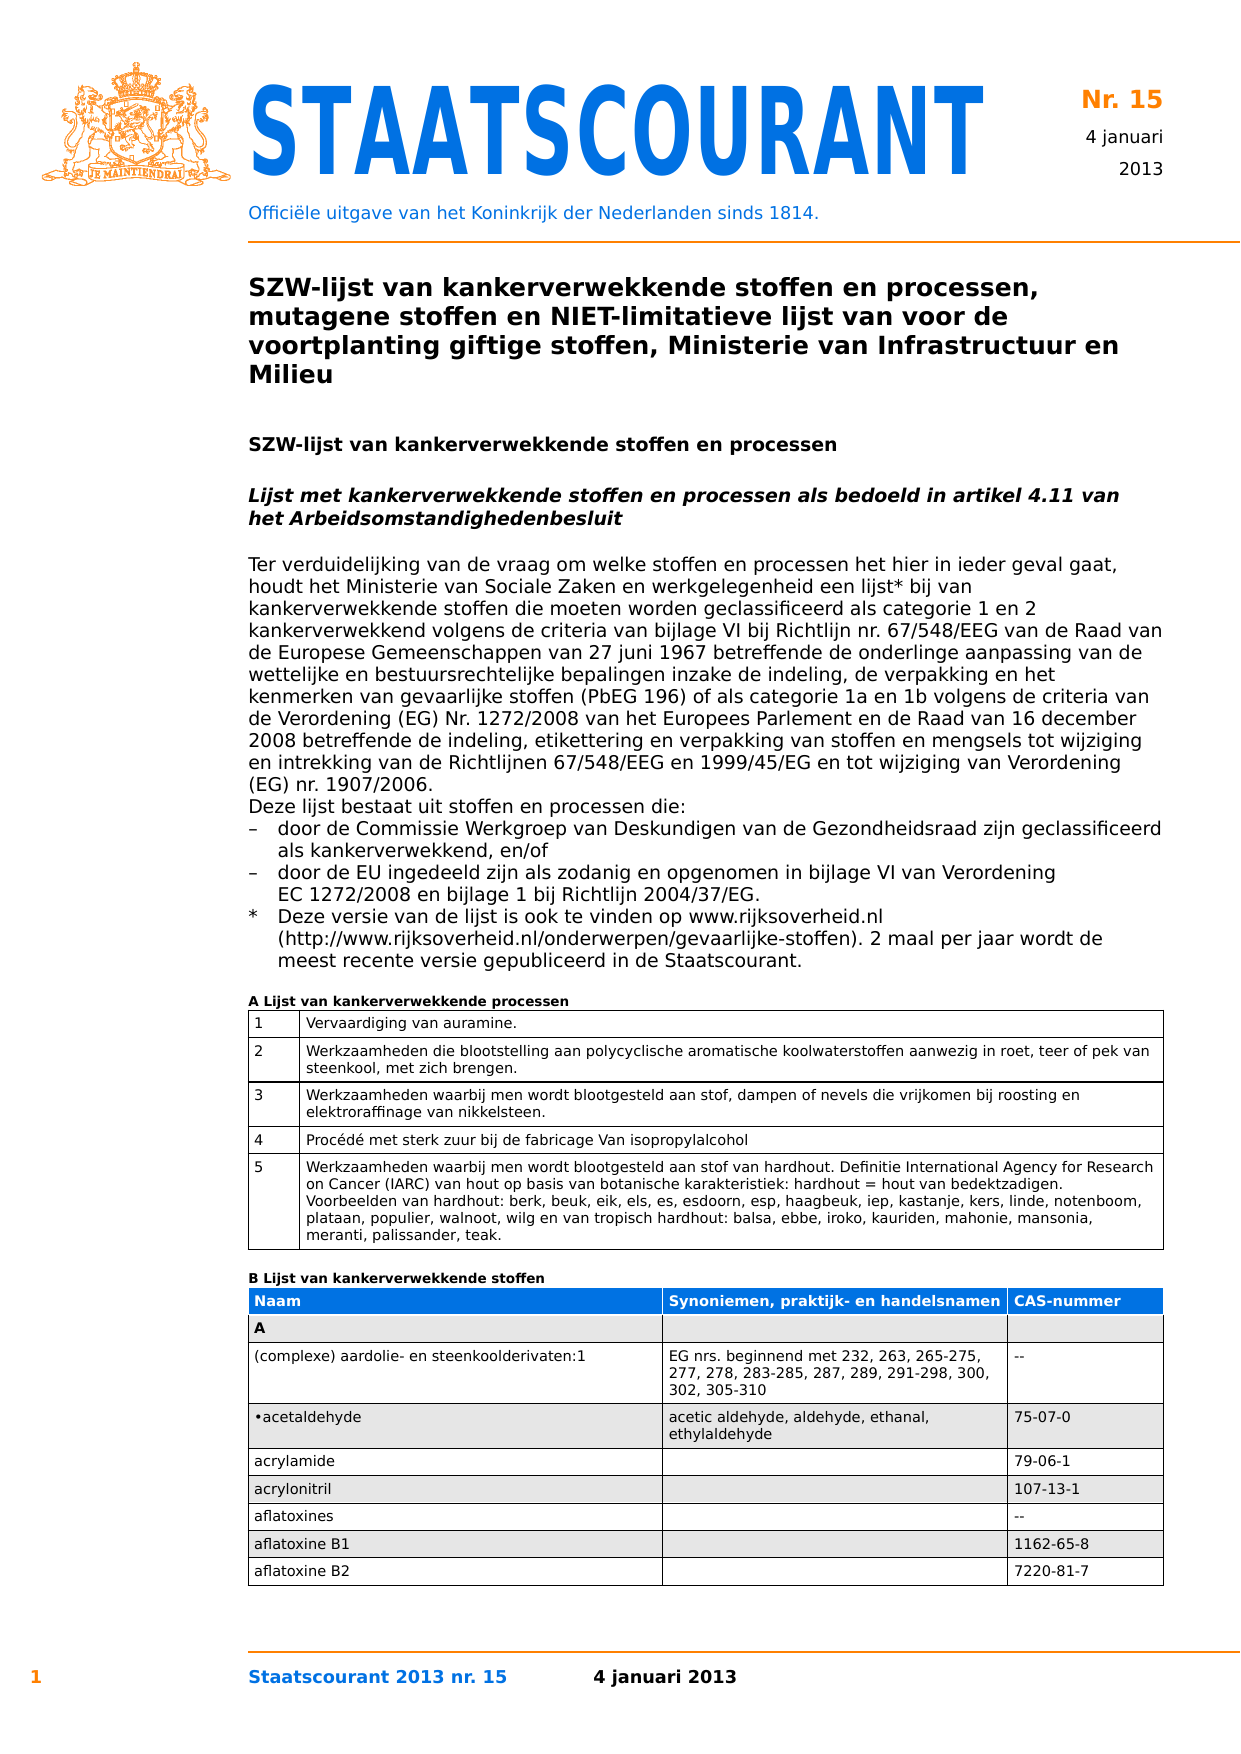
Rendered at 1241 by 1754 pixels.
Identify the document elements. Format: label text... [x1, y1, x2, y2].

table_cell Vervaardiging van auramine. [300, 1011, 1163, 1037]
table_cell Werkzaamheden die blootstelling aan polycyclische aromatische koolwaterstoffen aanwezig in roet, teer of pek van steenkool, met zich brengen. [300, 1038, 1163, 1081]
table_cell CAS-nummer [1008, 1288, 1163, 1314]
table_cell -- [1008, 1504, 1163, 1530]
text * Deze versie van de lijst is ook te vinden op www.rijksoverheid.nl (http://www.rijksoverheid.nl/onderwerpen/gevaarlijke-stoffen). 2 maal per jaar wordt de meest recente versie gepubliceerd in de Staatscourant. [248, 906, 1163, 972]
table_header A Lijst van kankerverwekkende processen [248, 994, 1163, 1009]
table_cell [663, 1558, 1007, 1584]
table_cell 2013 [998, 153, 1240, 203]
table_cell Officiële uitgave van het Koninkrijk der Nederlanden sinds 1814. [248, 203, 1240, 241]
table_cell acetic aldehyde, aldehyde, ethanal, ethylaldehyde [663, 1404, 1007, 1448]
table_cell 1162-65-8 [1008, 1531, 1163, 1557]
text Ter verduidelijking van de vraag om welke stoffen en processen het hier in ieder geval gaat, houdt het Ministerie van Sociale Zaken en werkgelegenheid een lijst* bij van kankerverwekkende stoffen die moeten worden geclassificeerd als categorie 1 en 2 kankerverwekkend volgens de criteria van bijlage VI bij Richtlijn nr. 67/548/EEG van de Raad van de Europese Gemeenschappen van 27 juni 1967 betreffende de onderlinge aanpassing van de wettelijke en bestuursrechtelijke bepalingen inzake de indeling, de verpakking en het kenmerken van gevaarlijke stoffen (PbEG 196) of als categorie 1a en 1b volgens de criteria van de Verordening (EG) Nr. 1272/2008 van het Europees Parlement en de Raad van 16 december 2008 betreffende de indeling, etikettering en verpakking van stoffen en mengsels tot wijziging en intrekking van de Richtlijnen 67/548/EEG en 1999/45/EG en tot wijziging van Verordening (EG) nr. 1907/2006. [248, 554, 1163, 796]
table_cell 107-13-1 [1008, 1476, 1163, 1502]
table_cell 2 [249, 1038, 299, 1081]
table_cell acrylonitril [249, 1476, 662, 1502]
table_cell A [249, 1316, 662, 1342]
table_cell Synoniemen, praktijk- en handelsnamen [663, 1288, 1007, 1314]
picture [41, 62, 231, 186]
table_cell Procédé met sterk zuur bij de fabricage Van isopropylalcohol [300, 1127, 1163, 1153]
text – door de Commissie Werkgroep van Deskundigen van de Gezondheidsraad zijn geclassificeerd als kankerverwekkend, en/of [248, 818, 1163, 862]
table_cell •acetaldehyde [249, 1404, 662, 1448]
table_cell 79-06-1 [1008, 1449, 1163, 1475]
table_cell 3 [249, 1083, 299, 1126]
table_cell 5 [249, 1154, 299, 1248]
table_cell 4 [249, 1127, 299, 1153]
table_cell acrylamide [249, 1449, 662, 1475]
table_header B Lijst van kankerverwekkende stoffen [248, 1271, 1163, 1287]
text – door de EU ingedeeld zijn als zodanig en opgenomen in bijlage VI van Verordening EC 1272/2008 en bijlage 1 bij Richtlijn 2004/37/EG. [248, 862, 1163, 906]
table_cell aflatoxine B2 [249, 1558, 662, 1584]
table_cell 1 [249, 1011, 299, 1037]
table_cell Werkzaamheden waarbij men wordt blootgesteld aan stof van hardhout. Definitie International Agency for Research on Cancer (IARC) van hout op basis van botanische karakteristiek: hardhout = hout van bedektzadigen. Voorbeelden van hardhout: berk, beuk, eik, els, es, esdoorn, esp, haagbeuk, iep, kastanje, kers, linde, notenboom, plataan, populier, walnoot, wilg en van tropisch hardhout: balsa, ebbe, iroko, kauriden, mahonie, mansonia, meranti, palissander, teak. [300, 1154, 1163, 1248]
table_cell aflatoxine B1 [249, 1531, 662, 1557]
table_header Nr. 15 [998, 62, 1240, 121]
table_header STAATSCOURANT [248, 62, 998, 203]
table_cell EG nrs. beginnend met 232, 263, 265-275, 277, 278, 283-285, 287, 289, 291-298, 300, 302, 305-310 [663, 1343, 1007, 1403]
text Deze lijst bestaat uit stoffen en processen die: [248, 796, 1163, 818]
table_header [25, 62, 248, 241]
table_cell [663, 1316, 1007, 1342]
table_cell [1008, 1316, 1163, 1342]
table_cell 75-07-0 [1008, 1404, 1163, 1448]
table_cell [663, 1504, 1007, 1530]
table_cell Naam [249, 1288, 662, 1314]
table_cell (complexe) aardolie- en steenkoolderivaten:1 [249, 1343, 662, 1403]
table_cell -- [1008, 1343, 1163, 1403]
subtitle SZW-lijst van kankerverwekkende stoffen en processen, mutagene stoffen en NIET-limitatieve lijst van voor de voortplanting giftige stoffen, Ministerie van Infrastructuur en Milieu [248, 273, 1163, 390]
table_cell Werkzaamheden waarbij men wordt blootgesteld aan stof, dampen of nevels die vrijkomen bij roosting en elektroraffinage van nikkelsteen. [300, 1083, 1163, 1126]
table_cell [663, 1531, 1007, 1557]
table_cell [663, 1449, 1007, 1475]
table_cell aflatoxines [249, 1504, 662, 1530]
subtitle SZW-lijst van kankerverwekkende stoffen en processen [248, 433, 1163, 455]
table_cell [663, 1476, 1007, 1502]
table_cell 7220-81-7 [1008, 1558, 1163, 1584]
subtitle Lijst met kankerverwekkende stoffen en processen als bedoeld in artikel 4.11 van het Arbeidsomstandighedenbesluit [248, 485, 1163, 529]
table_cell 4 januari [998, 121, 1240, 153]
